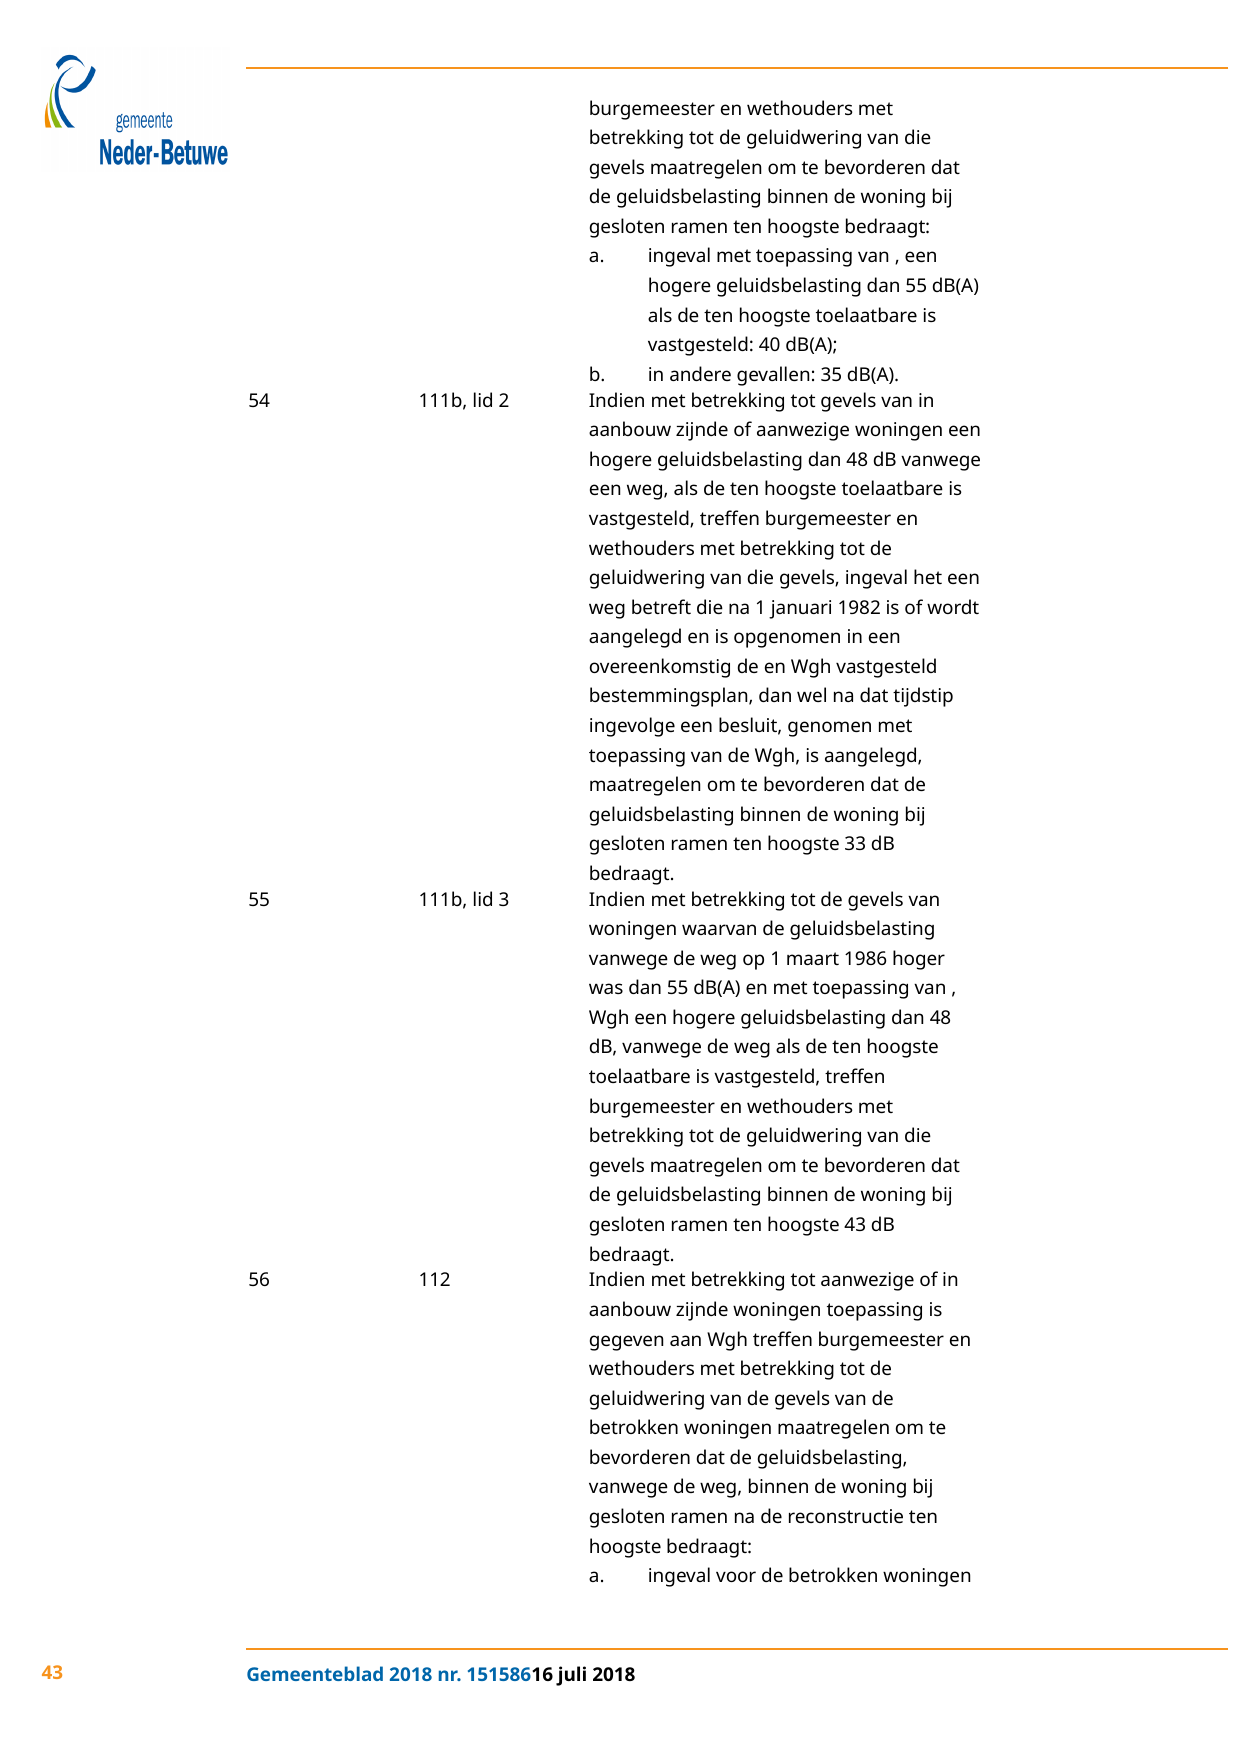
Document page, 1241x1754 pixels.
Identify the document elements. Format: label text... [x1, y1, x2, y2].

table_cell 55 [248, 886, 418, 1267]
table_cell burgemeester en wethouders met betrekking tot de geluidwering van die gevels maatregelen om te bevorderen dat de geluidsbelasting binnen de woning bij gesloten ramen ten hoogste bedraagt: ingeval met toepassing van , een hogere geluidsbelasting dan 55 dB(A) als de ten hoogste toelaatbare is vastgesteld: 40 dB(A); in andere gevallen: 35 dB(A). [589, 95, 981, 387]
table_cell 111b, lid 2 [418, 387, 589, 886]
table_cell 56 [248, 1267, 418, 1588]
table_cell [981, 95, 1152, 387]
table_cell [981, 1267, 1152, 1588]
table_cell Indien met betrekking tot de gevels van woningen waarvan de geluidsbelasting vanwege de weg op 1 maart 1986 hoger was dan 55 dB(A) en met toepassing van , Wgh een hogere geluidsbelasting dan 48 dB, vanwege de weg als de ten hoogste toelaatbare is vastgesteld, treffen burgemeester en wethouders met betrekking tot de geluidwering van die gevels maatregelen om te bevorderen dat de geluidsbelasting binnen de woning bij gesloten ramen ten hoogste 43 dB bedraagt. [589, 886, 981, 1267]
table_cell [981, 387, 1152, 886]
table_cell [248, 95, 418, 387]
table_cell 111b, lid 3 [418, 886, 589, 1267]
table_cell [418, 95, 589, 387]
table_cell 112 [418, 1267, 589, 1588]
picture [41, 47, 231, 172]
table_cell 54 [248, 387, 418, 886]
table_cell Indien met betrekking tot aanwezige of in aanbouw zijnde woningen toepassing is gegeven aan Wgh treffen burgemeester en wethouders met betrekking tot de geluidwering van de gevels van de betrokken woningen maatregelen om te bevorderen dat de geluidsbelasting, vanwege de weg, binnen de woning bij gesloten ramen na de reconstructie ten hoogste bedraagt: ingeval voor de betrokken woningen [589, 1267, 981, 1588]
table_cell [981, 886, 1152, 1267]
table_cell Indien met betrekking tot gevels van in aanbouw zijnde of aanwezige woningen een hogere geluidsbelasting dan 48 dB vanwege een weg, als de ten hoogste toelaatbare is vastgesteld, treffen burgemeester en wethouders met betrekking tot de geluidwering van die gevels, ingeval het een weg betreft die na 1 januari 1982 is of wordt aangelegd en is opgenomen in een overeenkomstig de en Wgh vastgesteld bestemmingsplan, dan wel na dat tijdstip ingevolge een besluit, genomen met toepassing van de Wgh, is aangelegd, maatregelen om te bevorderen dat de geluidsbelasting binnen de woning bij gesloten ramen ten hoogste 33 dB bedraagt. [589, 387, 981, 886]
